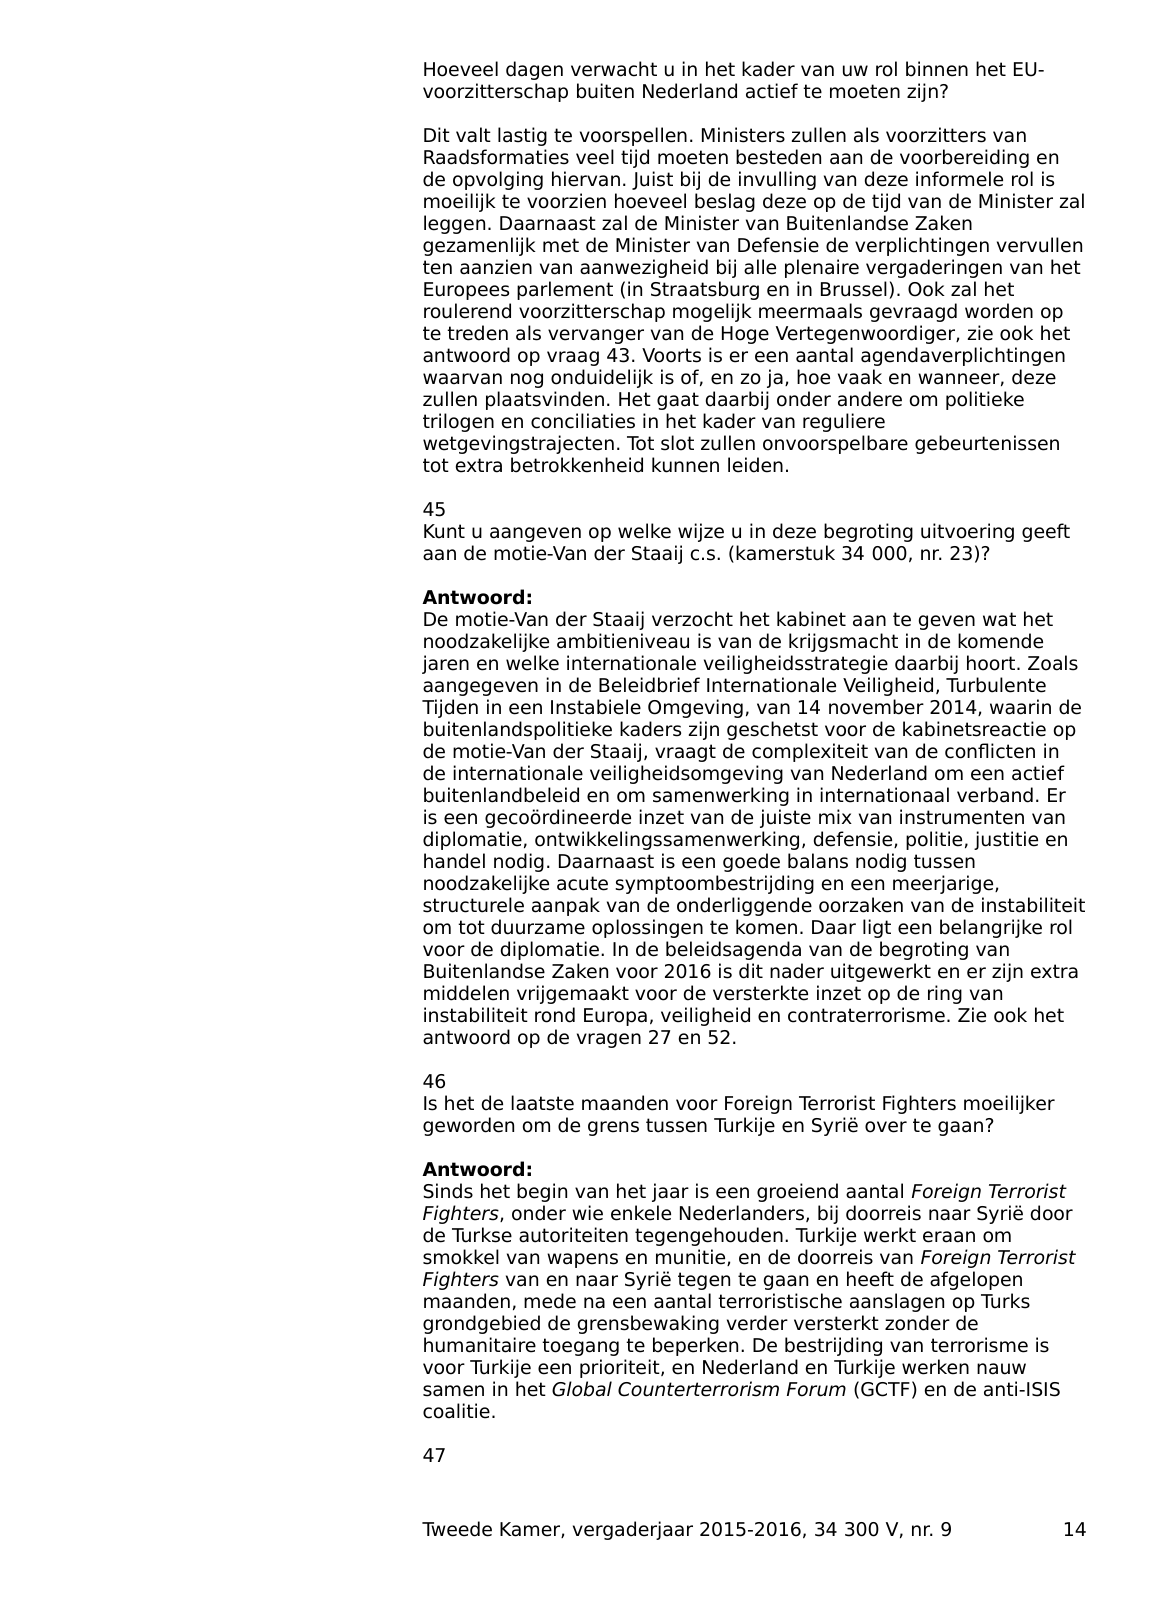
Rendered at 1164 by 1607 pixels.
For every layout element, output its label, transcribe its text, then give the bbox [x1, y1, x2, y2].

text 46 [422, 1071, 1087, 1093]
text Antwoord: [422, 1159, 1087, 1181]
text Dit valt lastig te voorspellen. Ministers zullen als voorzitters van Raadsformaties veel tijd moeten besteden aan de voorbereiding en de opvolging hiervan. Juist bij de invulling van deze informele rol is moeilijk te voorzien hoeveel beslag deze op de tijd van de Minister zal leggen. Daarnaast zal de Minister van Buitenlandse Zaken gezamenlijk met de Minister van Defensie de verplichtingen vervullen ten aanzien van aanwezigheid bij alle plenaire vergaderingen van het Europees parlement (in Straatsburg en in Brussel). Ook zal het roulerend voorzitterschap mogelijk meermaals gevraagd worden op te treden als vervanger van de Hoge Vertegenwoordiger, zie ook het antwoord op vraag 43. Voorts is er een aantal agendaverplichtingen waarvan nog onduidelijk is of, en zo ja, hoe vaak en wanneer, deze zullen plaatsvinden. Het gaat daarbij onder andere om politieke trilogen en conciliaties in het kader van reguliere wetgevingstrajecten. Tot slot zullen onvoorspelbare gebeurtenissen tot extra betrokkenheid kunnen leiden. [422, 125, 1087, 477]
text Kunt u aangeven op welke wijze u in deze begroting uitvoering geeft aan de motie-Van der Staaij c.s. (kamerstuk 34 000, nr. 23)? [422, 521, 1087, 565]
text Sinds het begin van het jaar is een groeiend aantal Foreign Terrorist Fighters, onder wie enkele Nederlanders, bij doorreis naar Syrië door de Turkse autoriteiten tegengehouden. Turkije werkt eraan om smokkel van wapens en munitie, en de doorreis van Foreign Terrorist Fighters van en naar Syrië tegen te gaan en heeft de afgelopen maanden, mede na een aantal terroristische aanslagen op Turks grondgebied de grensbewaking verder versterkt zonder de humanitaire toegang te beperken. De bestrijding van terrorisme is voor Turkije een prioriteit, en Nederland en Turkije werken nauw samen in het Global Counterterrorism Forum (GCTF) en de anti-ISIS coalitie. [422, 1181, 1087, 1423]
text Is het de laatste maanden voor Foreign Terrorist Fighters moeilijker geworden om de grens tussen Turkije en Syrië over te gaan? [422, 1093, 1087, 1137]
text 45 [422, 499, 1087, 521]
text 47 [422, 1445, 1087, 1467]
text Antwoord: [422, 587, 1087, 609]
text De motie-Van der Staaij verzocht het kabinet aan te geven wat het noodzakelijke ambitieniveau is van de krijgsmacht in de komende jaren en welke internationale veiligheidsstrategie daarbij hoort. Zoals aangegeven in de Beleidbrief Internationale Veiligheid, Turbulente Tijden in een Instabiele Omgeving, van 14 november 2014, waarin de buitenlandspolitieke kaders zijn geschetst voor de kabinetsreactie op de motie-Van der Staaij, vraagt de complexiteit van de conflicten in de internationale veiligheidsomgeving van Nederland om een actief buitenlandbeleid en om samenwerking in internationaal verband. Er is een gecoördineerde inzet van de juiste mix van instrumenten van diplomatie, ontwikkelingssamenwerking, defensie, politie, justitie en handel nodig. Daarnaast is een goede balans nodig tussen noodzakelijke acute symptoombestrijding en een meerjarige, structurele aanpak van de onderliggende oorzaken van de instabiliteit om tot duurzame oplossingen te komen. Daar ligt een belangrijke rol voor de diplomatie. In de beleidsagenda van de begroting van Buitenlandse Zaken voor 2016 is dit nader uitgewerkt en er zijn extra middelen vrijgemaakt voor de versterkte inzet op de ring van instabiliteit rond Europa, veiligheid en contraterrorisme. Zie ook het antwoord op de vragen 27 en 52. [422, 609, 1087, 1049]
text Hoeveel dagen verwacht u in het kader van uw rol binnen het EU-voorzitterschap buiten Nederland actief te moeten zijn? [422, 59, 1087, 103]
